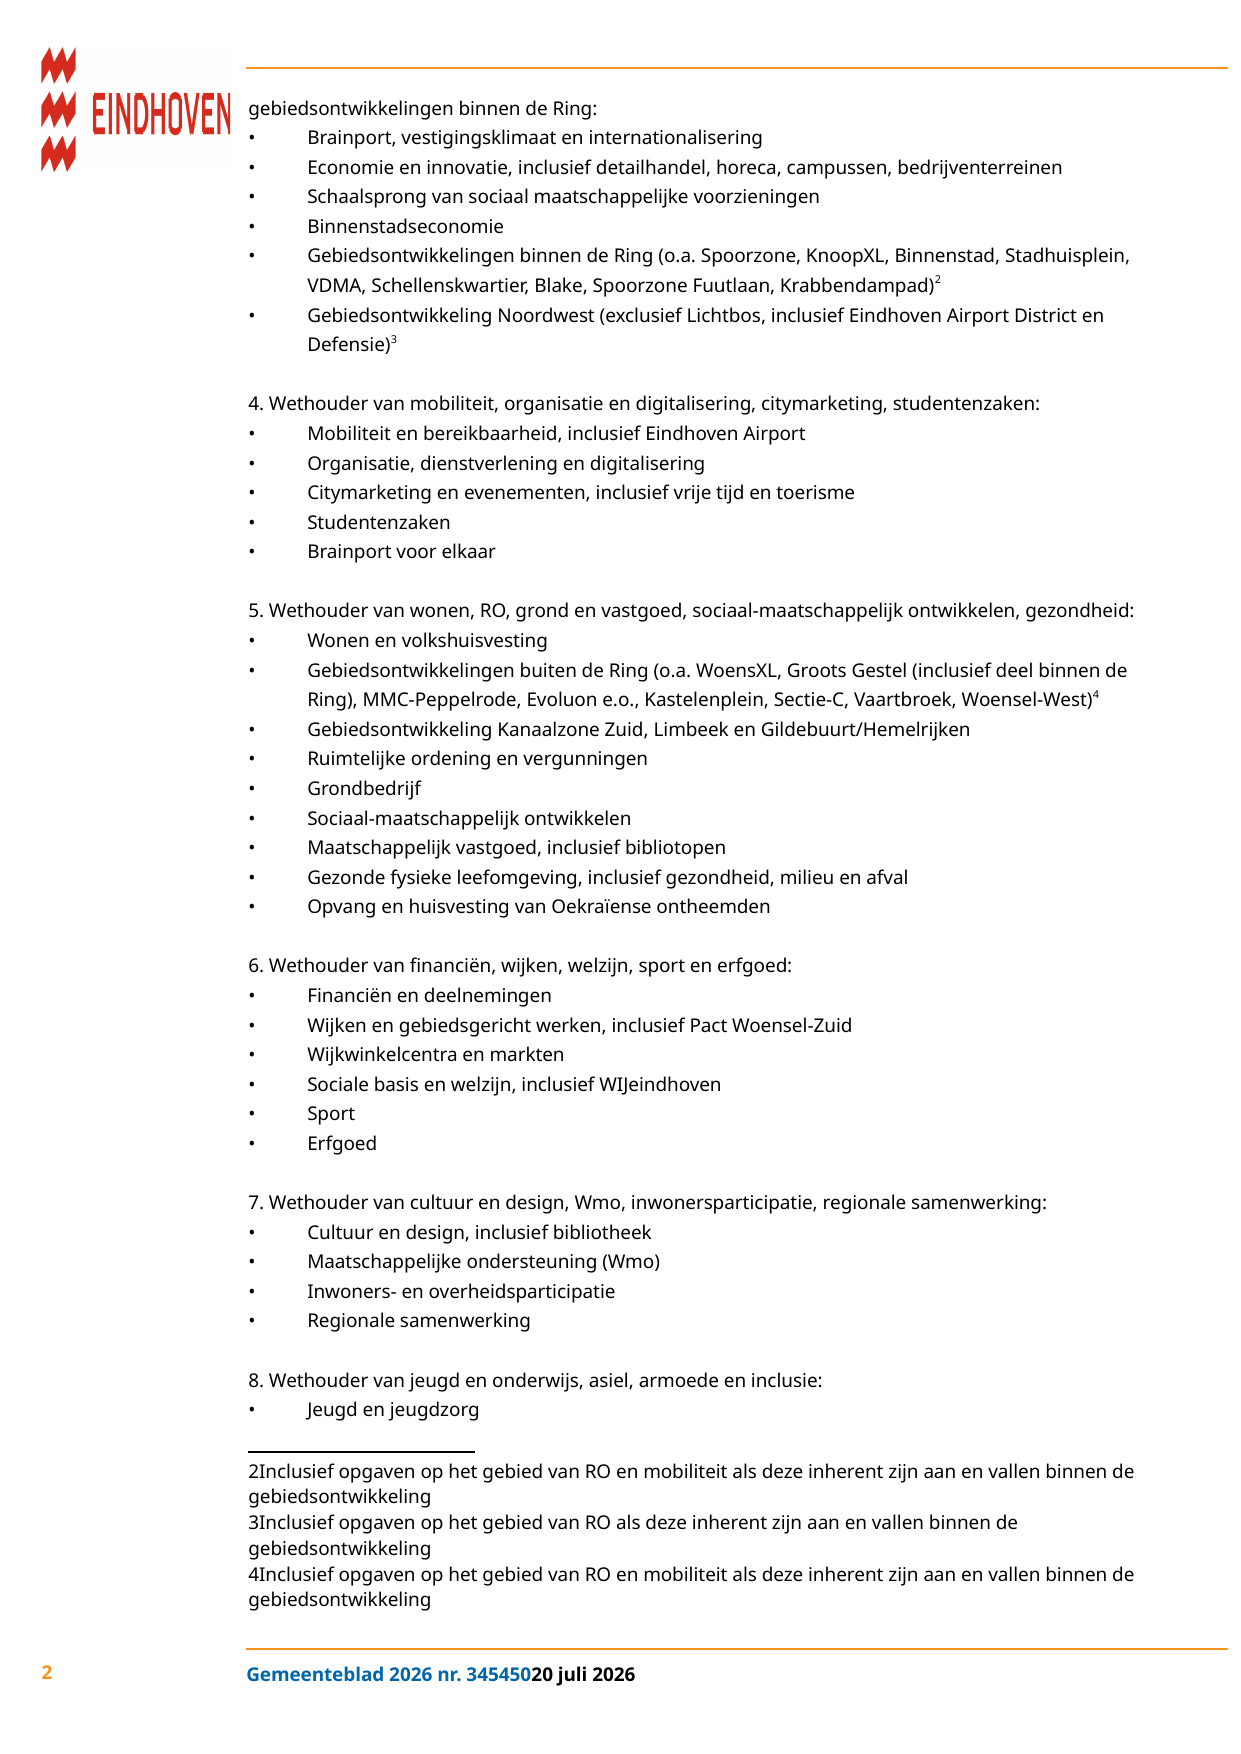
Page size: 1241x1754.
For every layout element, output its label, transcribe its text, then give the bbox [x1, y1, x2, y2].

list Inclusief opgaven op het gebied van RO en mobiliteit als deze inherent zijn aan en vallen binnen de gebiedsontwikkeling [248, 1561, 1152, 1612]
list Financiën en deelnemingen [248, 982, 1152, 1008]
list Binnenstadseconomie [248, 213, 1152, 239]
list Inwoners- en overheidsparticipatie [248, 1278, 1152, 1304]
list Brainport voor elkaar [248, 538, 1152, 564]
text gebiedsontwikkelingen binnen de Ring: [248, 95, 1152, 121]
list Mobiliteit en bereikbaarheid, inclusief Eindhoven Airport [248, 420, 1152, 446]
list Sociale basis en welzijn, inclusief WIJeindhoven [248, 1071, 1152, 1097]
list Inclusief opgaven op het gebied van RO en mobiliteit als deze inherent zijn aan en vallen binnen de gebiedsontwikkeling [248, 1458, 1152, 1509]
list Gebiedsontwikkeling Kanaalzone Zuid, Limbeek en Gildebuurt/Hemelrijken [248, 716, 1152, 742]
list Studentenzaken [248, 509, 1152, 535]
list Sociaal-maatschappelijk ontwikkelen [248, 805, 1152, 831]
picture [41, 47, 231, 172]
list Gebiedsontwikkeling Noordwest (exclusief Lichtbos, inclusief Eindhoven Airport District en Defensie) [248, 302, 1152, 357]
list Erfgoed [248, 1130, 1152, 1156]
list Cultuur en design, inclusief bibliotheek [248, 1219, 1152, 1245]
list Gebiedsontwikkelingen buiten de Ring (o.a. WoensXL, Groots Gestel (inclusief deel binnen de Ring), MMC-Peppelrode, Evoluon e.o., Kastelenplein, Sectie-C, Vaartbroek, Woensel-West) [248, 657, 1152, 712]
list Opvang en huisvesting van Oekraïense ontheemden [248, 893, 1152, 919]
list Citymarketing en evenementen, inclusief vrije tijd en toerisme [248, 479, 1152, 505]
list Maatschappelijk vastgoed, inclusief bibliotopen [248, 834, 1152, 860]
list Inclusief opgaven op het gebied van RO als deze inherent zijn aan en vallen binnen de gebiedsontwikkeling [248, 1509, 1152, 1561]
list Wijken en gebiedsgericht werken, inclusief Pact Woensel-Zuid [248, 1012, 1152, 1038]
list Gebiedsontwikkelingen binnen de Ring (o.a. Spoorzone, KnoopXL, Binnenstad, Stadhuisplein, VDMA, Schellenskwartier, Blake, Spoorzone Fuutlaan, Krabbendampad) [248, 243, 1152, 298]
list Brainport, vestigingsklimaat en internationalisering [248, 124, 1152, 150]
list Schaalsprong van sociaal maatschappelijke voorzieningen [248, 183, 1152, 209]
text 5. Wethouder van wonen, RO, grond en vastgoed, sociaal-maatschappelijk ontwikkelen, gezondheid: [248, 598, 1152, 623]
text 8. Wethouder van jeugd en onderwijs, asiel, armoede en inclusie: [248, 1367, 1152, 1393]
list Jeugd en jeugdzorg [248, 1396, 1152, 1422]
text 7. Wethouder van cultuur en design, Wmo, inwonersparticipatie, regionale samenwerking: [248, 1189, 1152, 1215]
text 4. Wethouder van mobiliteit, organisatie en digitalisering, citymarketing, studentenzaken: [248, 391, 1152, 416]
list Sport [248, 1101, 1152, 1126]
list Maatschappelijke ondersteuning (Wmo) [248, 1248, 1152, 1274]
list Wonen en volkshuisvesting [248, 627, 1152, 653]
list Regionale samenwerking [248, 1308, 1152, 1333]
text 6. Wethouder van financiën, wijken, welzijn, sport en erfgoed: [248, 953, 1152, 978]
list Wijkwinkelcentra en markten [248, 1041, 1152, 1067]
list Gezonde fysieke leefomgeving, inclusief gezondheid, milieu en afval [248, 864, 1152, 890]
list Economie en innovatie, inclusief detailhandel, horeca, campussen, bedrijventerreinen [248, 154, 1152, 180]
list Grondbedrijf [248, 775, 1152, 801]
list Ruimtelijke ordening en vergunningen [248, 746, 1152, 771]
list Organisatie, dienstverlening en digitalisering [248, 450, 1152, 476]
